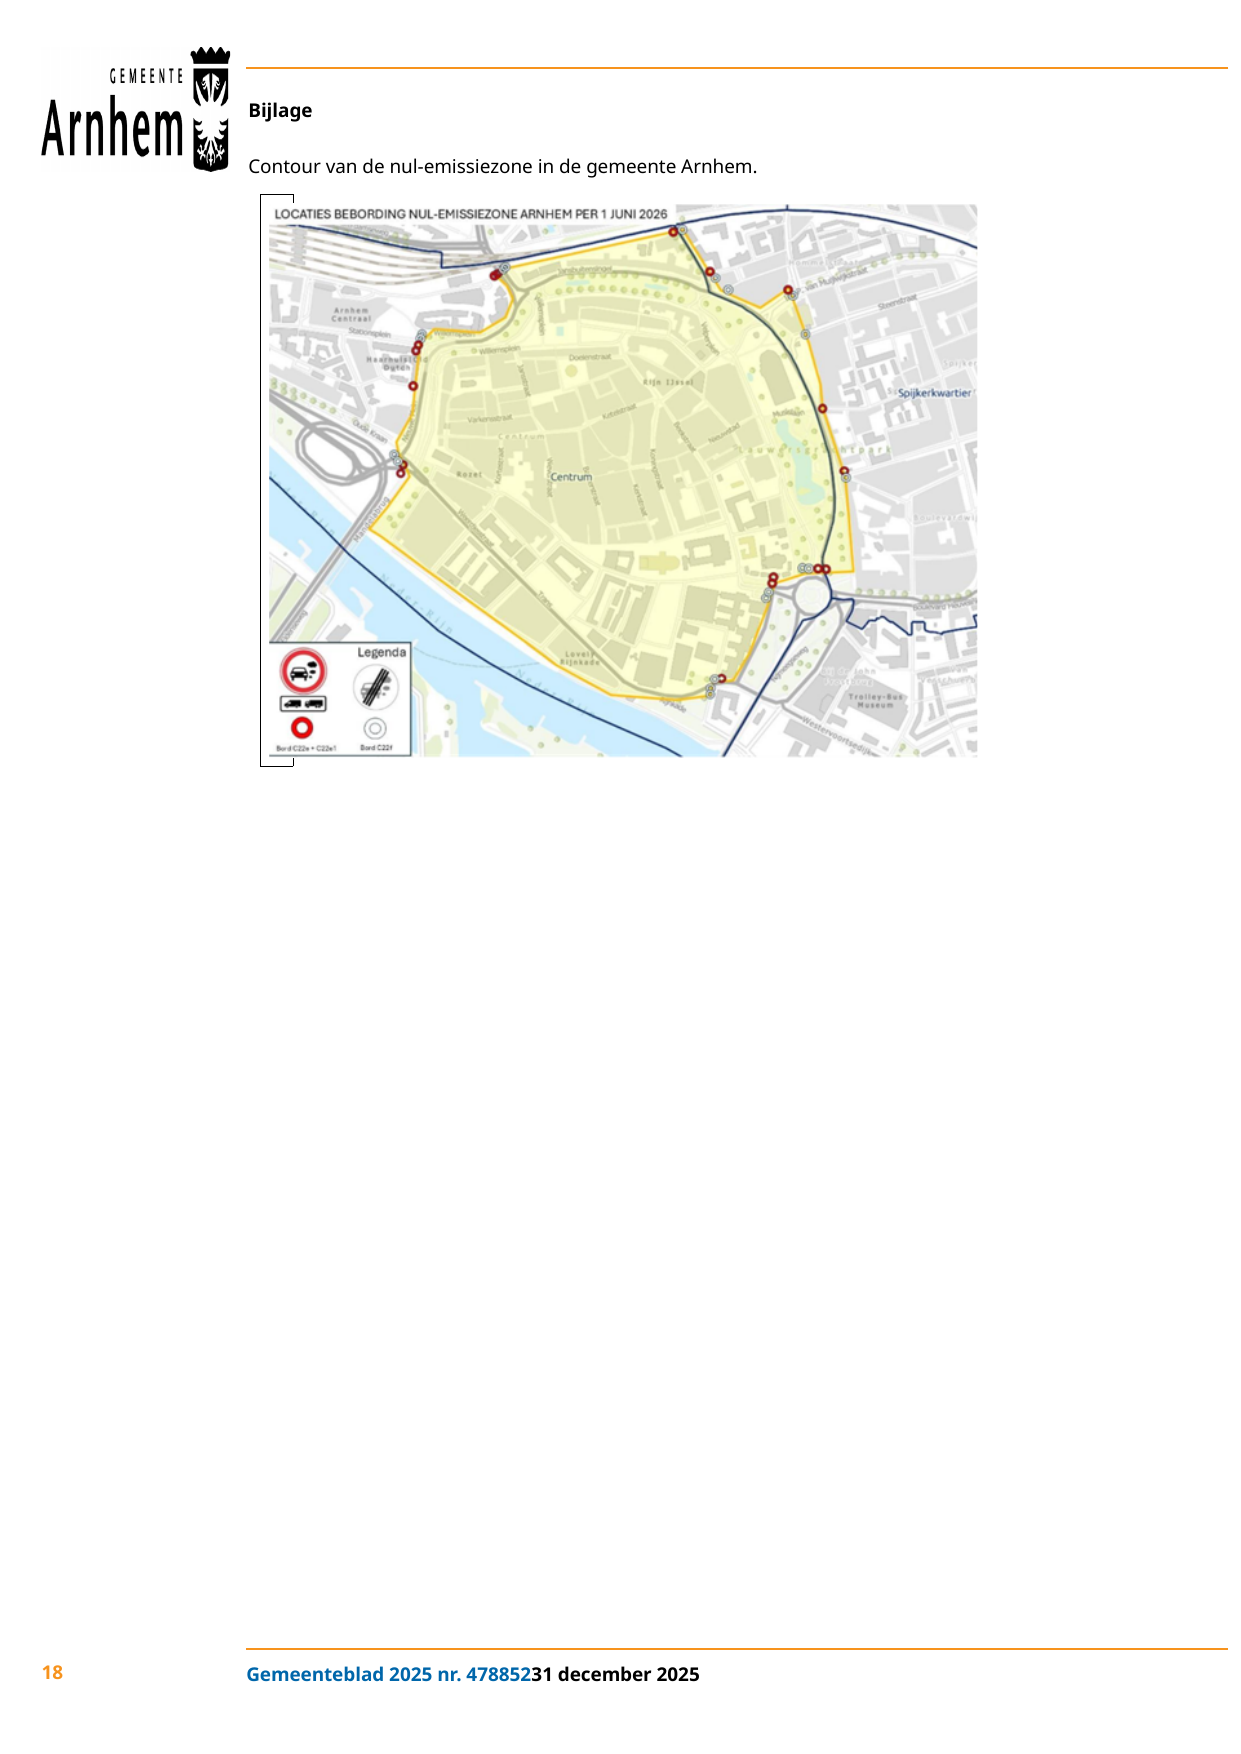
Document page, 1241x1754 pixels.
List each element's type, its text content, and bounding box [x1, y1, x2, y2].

picture [41, 47, 231, 172]
text Contour van de nul-emissiezone in de gemeente Arnhem. [248, 153, 1152, 179]
text Bijlage [248, 95, 1152, 123]
picture [268, 203, 978, 758]
